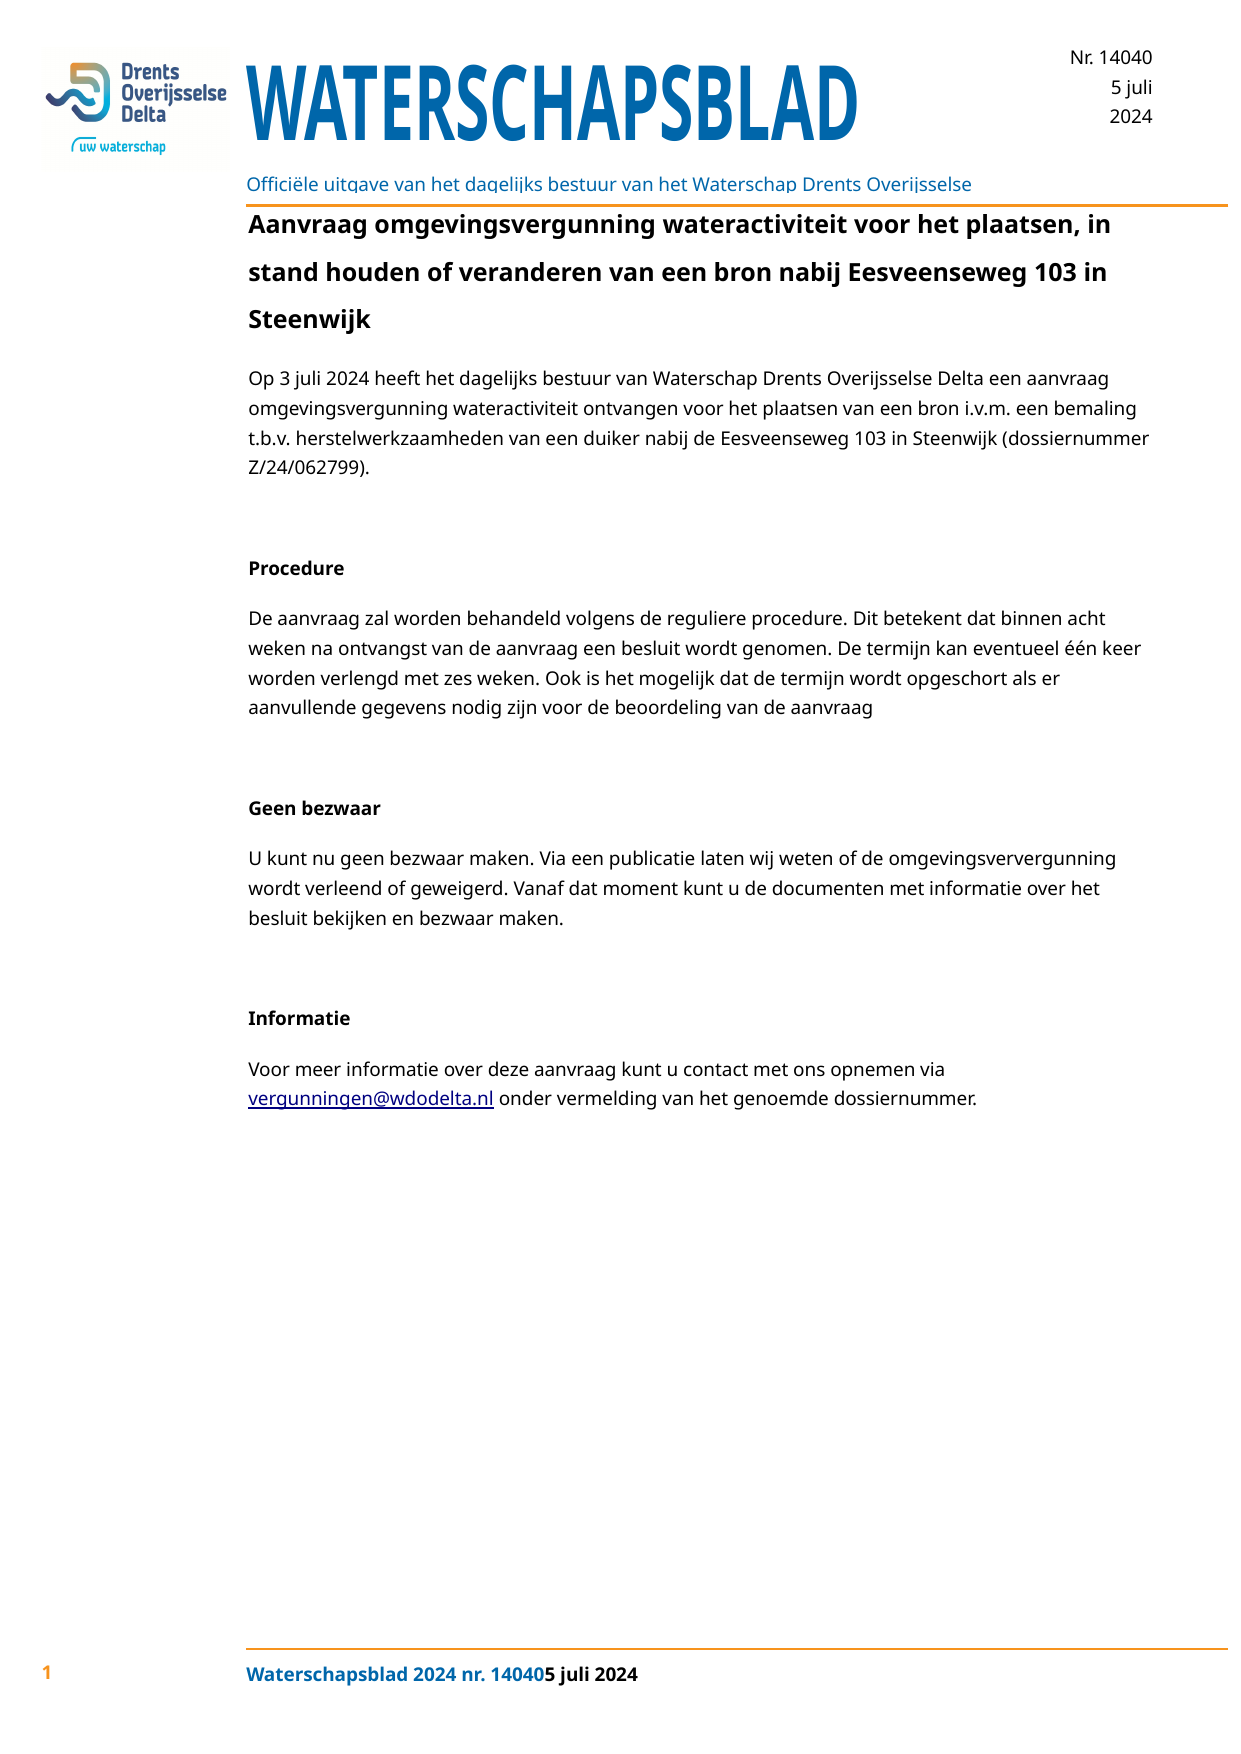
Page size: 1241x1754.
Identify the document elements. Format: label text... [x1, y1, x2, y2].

text Voor meer informatie over deze aanvraag kunt u contact met ons opnemen via vergunningen@wdodelta.nl onder vermelding van het genoemde dossiernummer. [248, 1056, 1152, 1111]
text Op 3 juli 2024 heeft het dagelijks bestuur van Waterschap Drents Overijsselse Delta een aanvraag omgevingsvergunning wateractiviteit ontvangen voor het plaatsen van een bron i.v.m. een bemaling t.b.v. herstelwerkzaamheden van een duiker nabij de Eesveenseweg 103 in Steenwijk (dossiernummer Z/24/062799). [248, 366, 1152, 480]
text Procedure [248, 555, 1152, 581]
text Geen bezwaar [248, 795, 1152, 821]
picture [41, 47, 231, 172]
text Informatie [248, 1006, 1152, 1031]
text Aanvraag omgevingsvergunning wateractiviteit voor het plaatsen, in stand houden of veranderen van een bron nabij Eesveenseweg 103 in Steenwijk [248, 207, 1152, 336]
text U kunt nu geen bezwaar maken. Via een publicatie laten wij weten of de omgevingsververgunning wordt verleend of geweigerd. Vanaf dat moment kunt u de documenten met informatie over het besluit bekijken en bezwaar maken. [248, 846, 1152, 930]
text De aanvraag zal worden behandeld volgens de reguliere procedure. Dit betekent dat binnen acht weken na ontvangst van de aanvraag een besluit wordt genomen. De termijn kan eventueel één keer worden verlengd met zes weken. Ook is het mogelijk dat de termijn wordt opgeschort als er aanvullende gegevens nodig zijn voor de beoordeling van de aanvraag [248, 606, 1152, 720]
